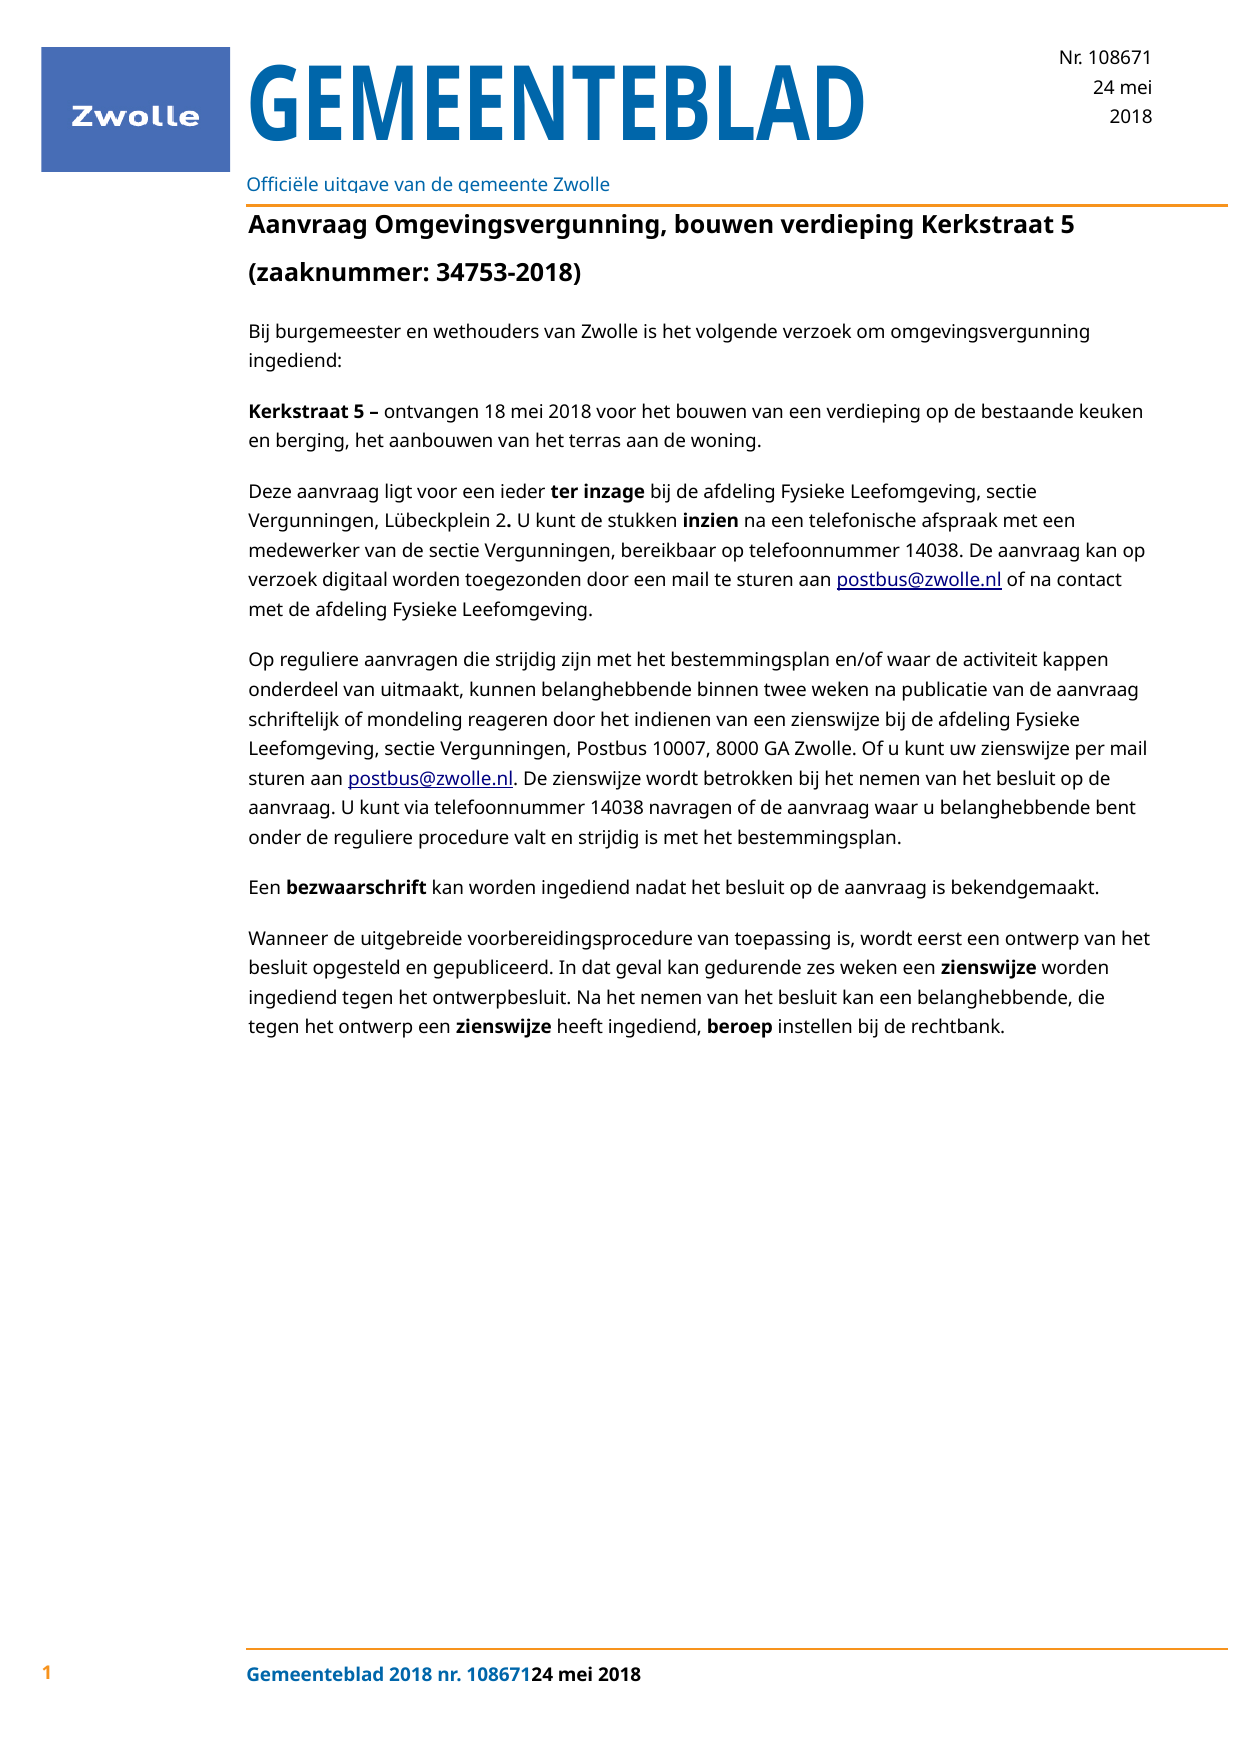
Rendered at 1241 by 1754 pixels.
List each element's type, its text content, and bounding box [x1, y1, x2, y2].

text Aanvraag Omgevingsvergunning, bouwen verdieping Kerkstraat 5 (zaaknummer: 34753-2018) [248, 207, 1152, 288]
text Deze aanvraag ligt voor een ieder ter inzage bij de afdeling Fysieke Leefomgeving, sectie Vergunningen, Lübeckplein 2. U kunt de stukken inzien na een telefonische afspraak met een medewerker van de sectie Vergunningen, bereikbaar op telefoonnummer 14038. De aanvraag kan op verzoek digitaal worden toegezonden door een mail te sturen aan postbus@zwolle.nl of na contact met de afdeling Fysieke Leefomgeving. [248, 478, 1152, 622]
text Wanneer de uitgebreide voorbereidingsprocedure van toepassing is, wordt eerst een ontwerp van het besluit opgesteld en gepubliceerd. In dat geval kan gedurende zes weken een zienswijze worden ingediend tegen het ontwerpbesluit. Na het nemen van het besluit kan een belanghebbende, die tegen het ontwerp een zienswijze heeft ingediend, beroep instellen bij de rechtbank. [248, 925, 1152, 1039]
picture [41, 47, 231, 172]
text Een bezwaarschrift kan worden ingediend nadat het besluit op de aanvraag is bekendgemaakt. [248, 874, 1152, 900]
text Op reguliere aanvragen die strijdig zijn met het bestemmingsplan en/of waar de activiteit kappen onderdeel van uitmaakt, kunnen belanghebbende binnen twee weken na publicatie van de aanvraag schriftelijk of mondeling reageren door het indienen van een zienswijze bij de afdeling Fysieke Leefomgeving, sectie Vergunningen, Postbus 10007, 8000 GA Zwolle. Of u kunt uw zienswijze per mail sturen aan postbus@zwolle.nl. De zienswijze wordt betrokken bij het nemen van het besluit op de aanvraag. U kunt via telefoonnummer 14038 navragen of de aanvraag waar u belanghebbende bent onder de reguliere procedure valt en strijdig is met het bestemmingsplan. [248, 647, 1152, 850]
text Kerkstraat 5 – ontvangen 18 mei 2018 voor het bouwen van een verdieping op de bestaande keuken en berging, het aanbouwen van het terras aan de woning. [248, 398, 1152, 453]
text Bij burgemeester en wethouders van Zwolle is het volgende verzoek om omgevingsvergunning ingediend: [248, 318, 1152, 373]
